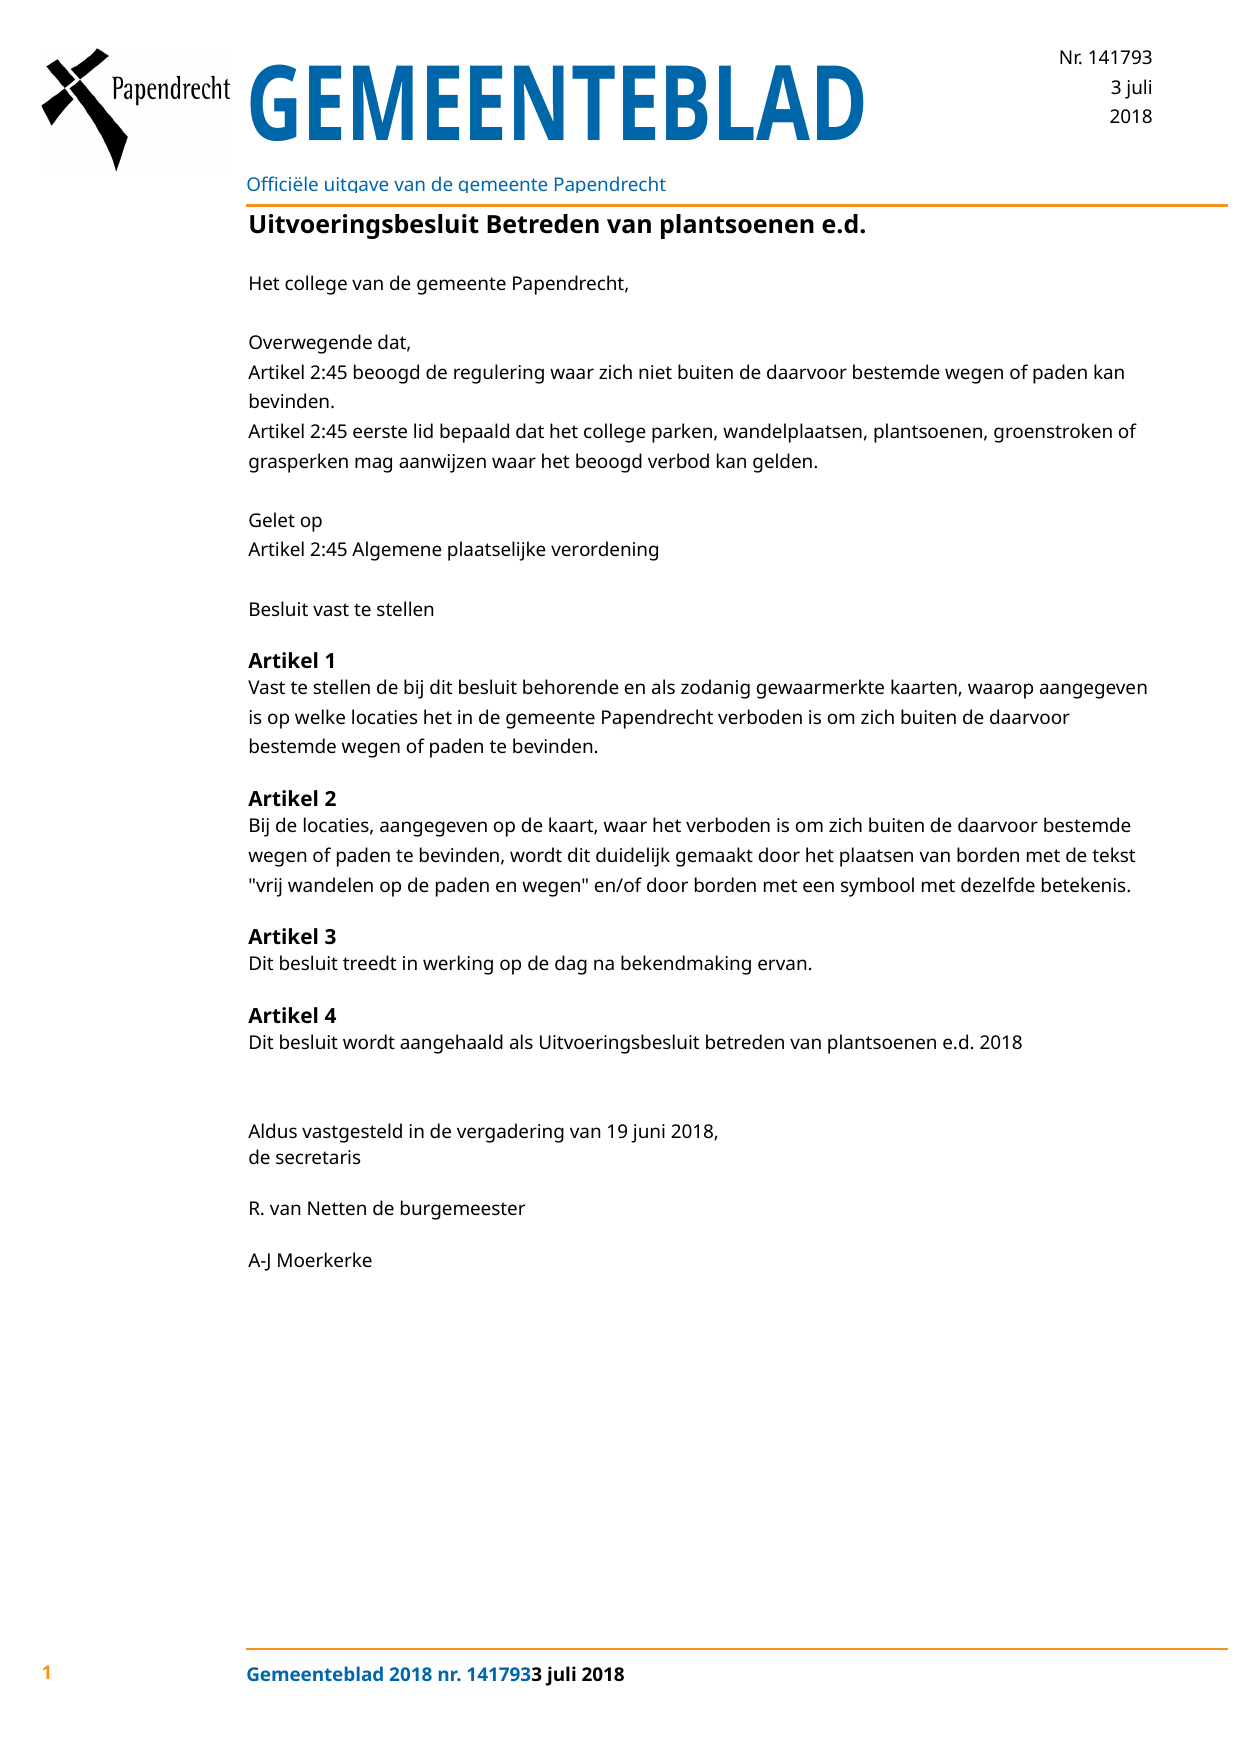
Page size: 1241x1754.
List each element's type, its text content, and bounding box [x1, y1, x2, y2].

text Artikel 4 [248, 1001, 1152, 1029]
text Artikel 2 [248, 784, 1152, 813]
text Besluit vast te stellen [248, 596, 1152, 621]
picture [41, 47, 231, 172]
text Uitvoeringsbesluit Betreden van plantsoenen e.d. [248, 207, 1152, 241]
text Artikel 3 [248, 922, 1152, 951]
text Aldus vastgesteld in de vergadering van 19 juni 2018, [248, 1118, 1152, 1144]
text Artikel 2:45 beoogd de regulering waar zich niet buiten de daarvoor bestemde wegen of paden kan bevinden. [248, 359, 1152, 414]
text de secretaris [248, 1144, 1152, 1170]
text Bij de locaties, aangegeven op de kaart, waar het verboden is om zich buiten de daarvoor bestemde wegen of paden te bevinden, wordt dit duidelijk gemaakt door het plaatsen van borden met de tekst "vrij wandelen op de paden en wegen" en/of door borden met een symbool met dezelfde betekenis. [248, 813, 1152, 897]
text Artikel 2:45 Algemene plaatselijke verordening [248, 537, 1152, 562]
text Artikel 2:45 eerste lid bepaald dat het college parken, wandelplaatsen, plantsoenen, groenstroken of grasperken mag aanwijzen waar het beoogd verbod kan gelden. [248, 418, 1152, 473]
text Vast te stellen de bij dit besluit behorende en als zodanig gewaarmerkte kaarten, waarop aangegeven is op welke locaties het in de gemeente Papendrecht verboden is om zich buiten de daarvoor bestemde wegen of paden te bevinden. [248, 674, 1152, 759]
text Artikel 1 [248, 646, 1152, 674]
text Het college van de gemeente Papendrecht, [248, 270, 1152, 296]
text Gelet op [248, 507, 1152, 533]
text A-J Moerkerke [248, 1247, 1152, 1273]
text R. van Netten de burgemeester [248, 1195, 1152, 1221]
text Dit besluit wordt aangehaald als Uitvoeringsbesluit betreden van plantsoenen e.d. 2018 [248, 1029, 1152, 1055]
text Overwegende dat, [248, 329, 1152, 355]
text Dit besluit treedt in werking op de dag na bekendmaking ervan. [248, 951, 1152, 976]
